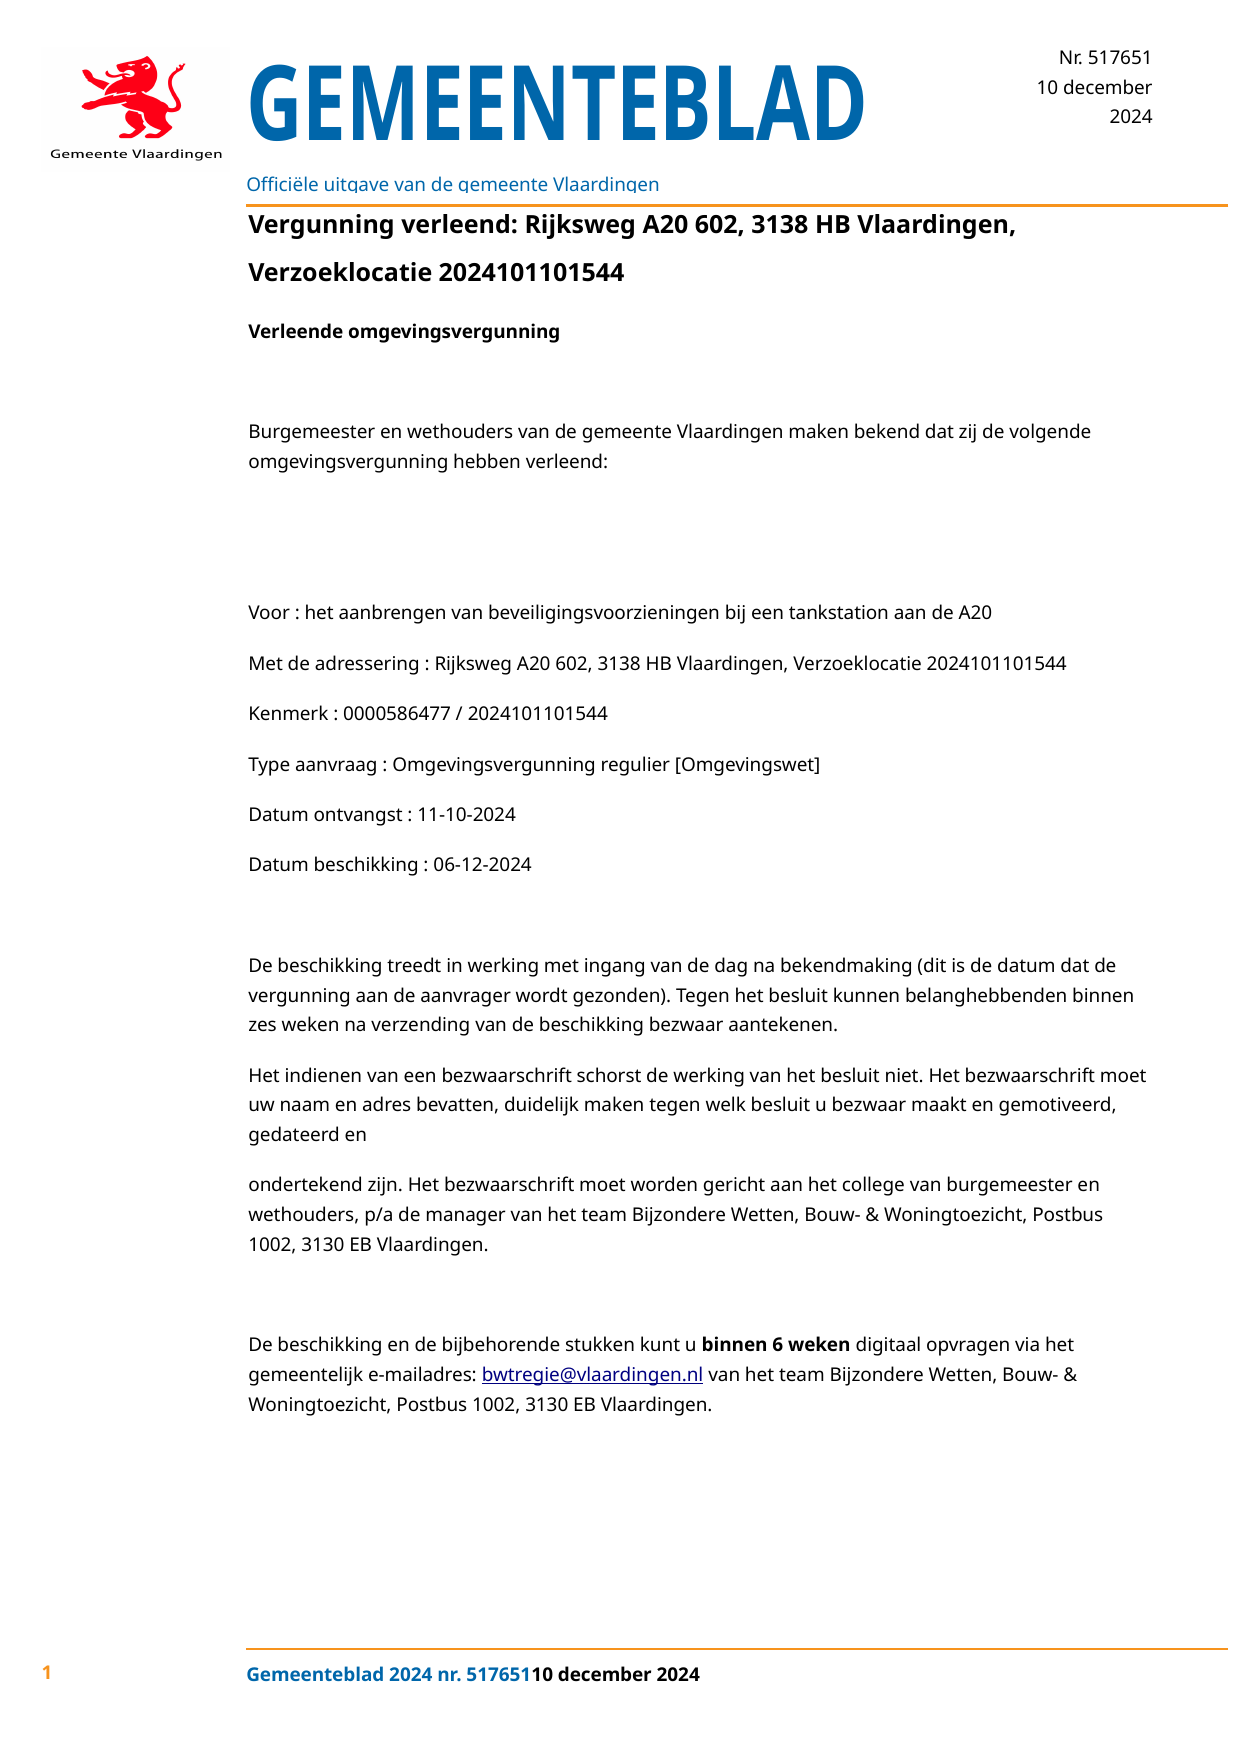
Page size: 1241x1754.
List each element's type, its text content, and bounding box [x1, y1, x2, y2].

text Met de adressering : Rijksweg A20 602, 3138 HB Vlaardingen, Verzoeklocatie 2024101101544 [248, 650, 1152, 676]
text Datum ontvangst : 11-10-2024 [248, 801, 1152, 827]
text Verleende omgevingsvergunning [248, 318, 1152, 344]
text Kenmerk : 0000586477 / 2024101101544 [248, 700, 1152, 726]
text Het indienen van een bezwaarschrift schorst de werking van het besluit niet. Het bezwaarschrift moet uw naam en adres bevatten, duidelijk maken tegen welk besluit u bezwaar maakt en gemotiveerd, gedateerd en [248, 1062, 1152, 1147]
picture [41, 47, 231, 172]
text Voor : het aanbrengen van beveiligingsvoorzieningen bij een tankstation aan de A20 [248, 599, 1152, 625]
text De beschikking en de bijbehorende stukken kunt u binnen 6 weken digitaal opvragen via het gemeentelijk e-mailadres: bwtregie@vlaardingen.nl van het team Bijzondere Wetten, Bouw- & Woningtoezicht, Postbus 1002, 3130 EB Vlaardingen. [248, 1332, 1152, 1417]
text Vergunning verleend: Rijksweg A20 602, 3138 HB Vlaardingen, Verzoeklocatie 2024101101544 [248, 207, 1152, 288]
text Burgemeester en wethouders van de gemeente Vlaardingen maken bekend dat zij de volgende omgevingsvergunning hebben verleend: [248, 419, 1152, 474]
text Type aanvraag : Omgevingsvergunning regulier [Omgevingswet] [248, 751, 1152, 777]
text Datum beschikking : 06-12-2024 [248, 852, 1152, 877]
text ondertekend zijn. Het bezwaarschrift moet worden gericht aan het college van burgemeester en wethouders, p/a de manager van het team Bijzondere Wetten, Bouw- & Woningtoezicht, Postbus 1002, 3130 EB Vlaardingen. [248, 1172, 1152, 1257]
text De beschikking treedt in werking met ingang van de dag na bekendmaking (dit is de datum dat de vergunning aan de aanvrager wordt gezonden). Tegen het besluit kunnen belanghebbenden binnen zes weken na verzending van de beschikking bezwaar aantekenen. [248, 952, 1152, 1037]
